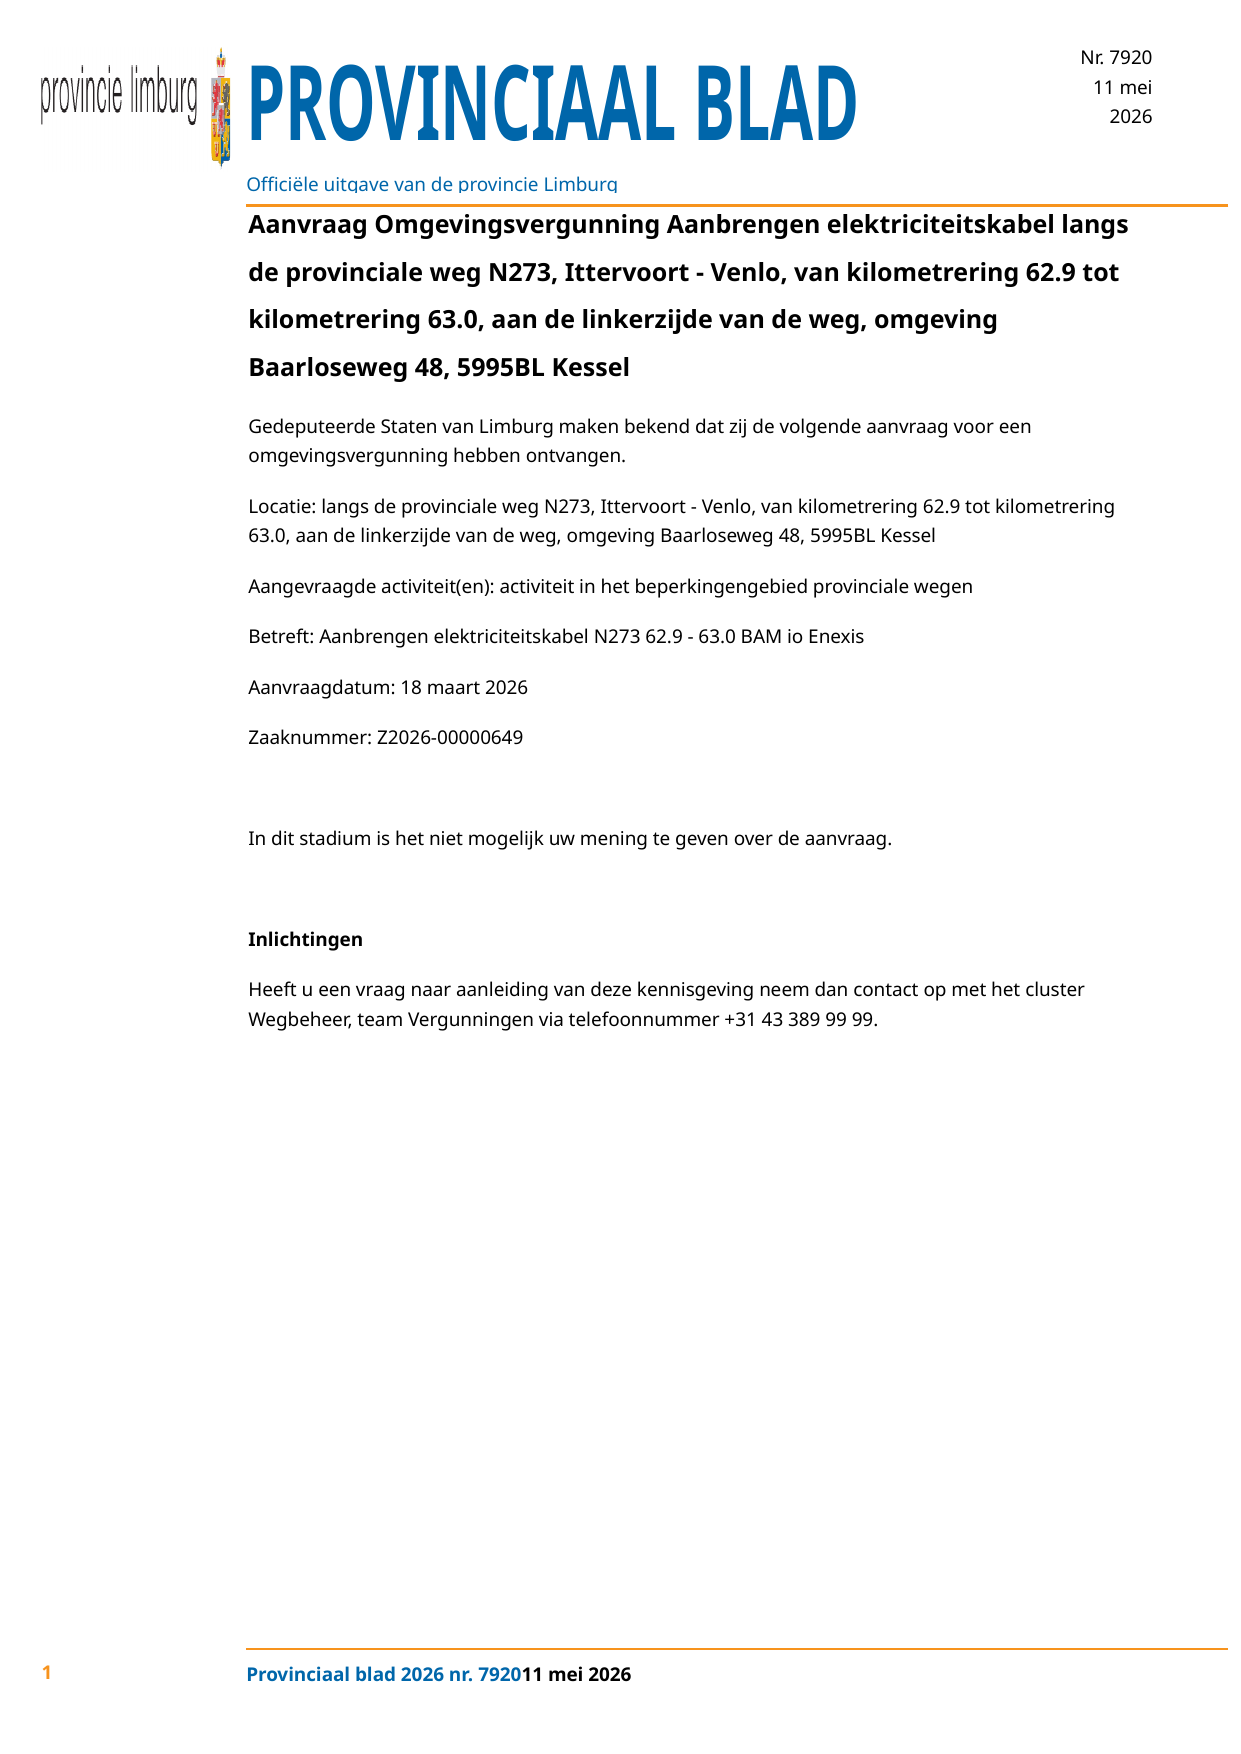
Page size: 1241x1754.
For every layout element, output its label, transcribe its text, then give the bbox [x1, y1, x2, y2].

text Betreft: Aanbrengen elektriciteitskabel N273 62.9 - 63.0 BAM io Enexis [248, 623, 1152, 649]
text Zaaknummer: Z2026-00000649 [248, 724, 1152, 750]
text Aanvraagdatum: 18 maart 2026 [248, 674, 1152, 700]
text Inlichtingen [248, 926, 1152, 952]
text Aanvraag Omgevingsvergunning Aanbrengen elektriciteitskabel langs de provinciale weg N273, Ittervoort - Venlo, van kilometrering 62.9 tot kilometrering 63.0, aan de linkerzijde van de weg, omgeving Baarloseweg 48, 5995BL Kessel [248, 207, 1152, 384]
text Gedeputeerde Staten van Limburg maken bekend dat zij de volgende aanvraag voor een omgevingsvergunning hebben ontvangen. [248, 413, 1152, 468]
text Aangevraagde activiteit(en): activiteit in het beperkingengebied provinciale wegen [248, 573, 1152, 599]
text Heeft u een vraag naar aanleiding van deze kennisgeving neem dan contact op met het cluster Wegbeheer, team Vergunningen via telefoonnummer +31 43 389 99 99. [248, 976, 1152, 1032]
text In dit stadium is het niet mogelijk uw mening te geven over de aanvraag. [248, 825, 1152, 851]
picture [41, 47, 231, 172]
text Locatie: langs de provinciale weg N273, Ittervoort - Venlo, van kilometrering 62.9 tot kilometrering 63.0, aan de linkerzijde van de weg, omgeving Baarloseweg 48, 5995BL Kessel [248, 493, 1152, 548]
